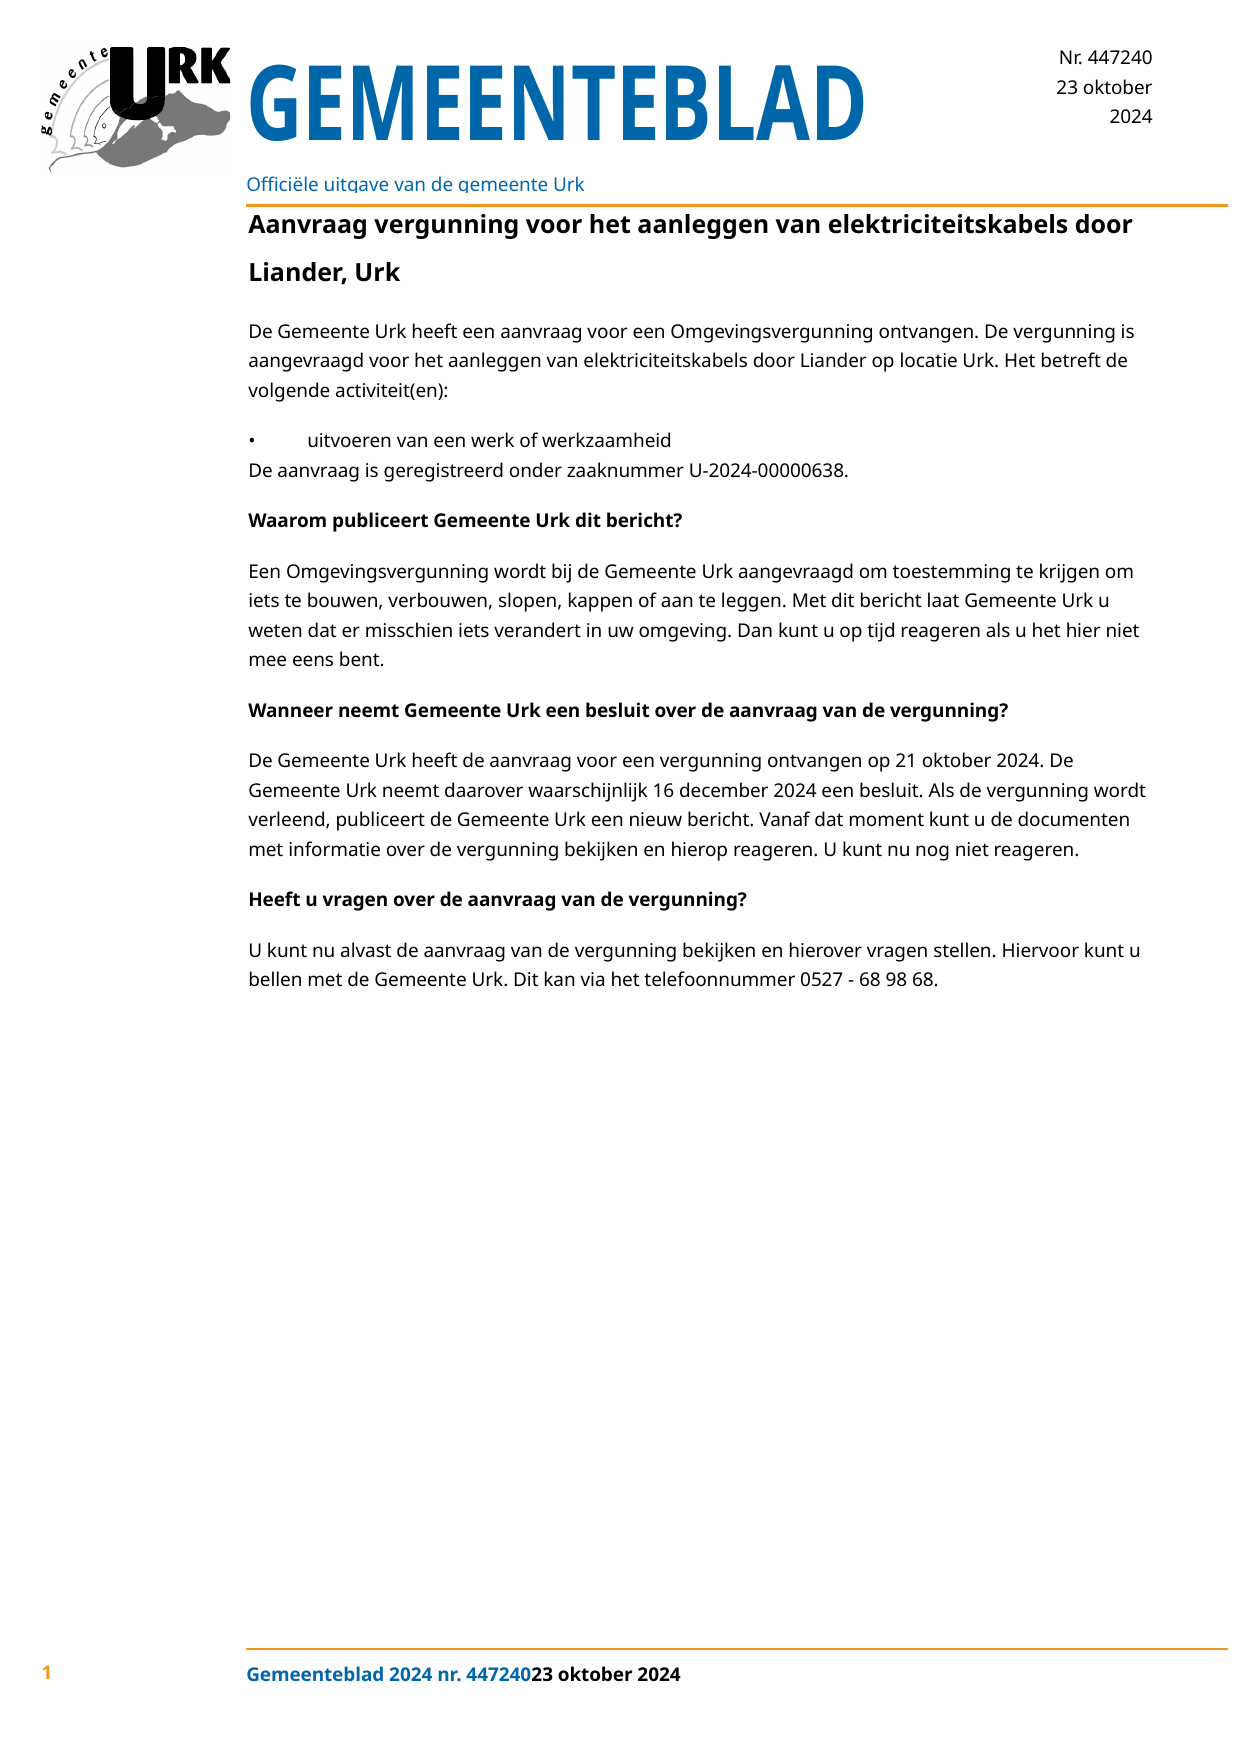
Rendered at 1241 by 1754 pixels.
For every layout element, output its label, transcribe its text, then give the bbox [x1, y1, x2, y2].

text De Gemeente Urk heeft een aanvraag voor een Omgevingsvergunning ontvangen. De vergunning is aangevraagd voor het aanleggen van elektriciteitskabels door Liander op locatie Urk. Het betreft de volgende activiteit(en): [248, 318, 1152, 403]
list uitvoeren van een werk of werkzaamheid [248, 427, 1152, 453]
text Wanneer neemt Gemeente Urk een besluit over de aanvraag van de vergunning? [248, 697, 1152, 723]
text Aanvraag vergunning voor het aanleggen van elektriciteitskabels door Liander, Urk [248, 207, 1152, 288]
text De Gemeente Urk heeft de aanvraag voor een vergunning ontvangen op 21 oktober 2024. De Gemeente Urk neemt daarover waarschijnlijk 16 december 2024 een besluit. Als de vergunning wordt verleend, publiceert de Gemeente Urk een nieuw bericht. Vanaf dat moment kunt u de documenten met informatie over de vergunning bekijken en hierop reageren. U kunt nu nog niet reageren. [248, 747, 1152, 862]
text U kunt nu alvast de aanvraag van de vergunning bekijken en hierover vragen stellen. Hiervoor kunt u bellen met de Gemeente Urk. Dit kan via het telefoonnummer 0527 - 68 98 68. [248, 937, 1152, 992]
text De aanvraag is geregistreerd onder zaaknummer U-2024-00000638. [248, 457, 1152, 483]
text Een Omgevingsvergunning wordt bij de Gemeente Urk aangevraagd om toestemming te krijgen om iets te bouwen, verbouwen, slopen, kappen of aan te leggen. Met dit bericht laat Gemeente Urk u weten dat er misschien iets verandert in uw omgeving. Dan kunt u op tijd reageren als u het hier niet mee eens bent. [248, 558, 1152, 672]
picture [41, 47, 231, 172]
text Waarom publiceert Gemeente Urk dit bericht? [248, 507, 1152, 533]
text Heeft u vragen over de aanvraag van de vergunning? [248, 887, 1152, 912]
